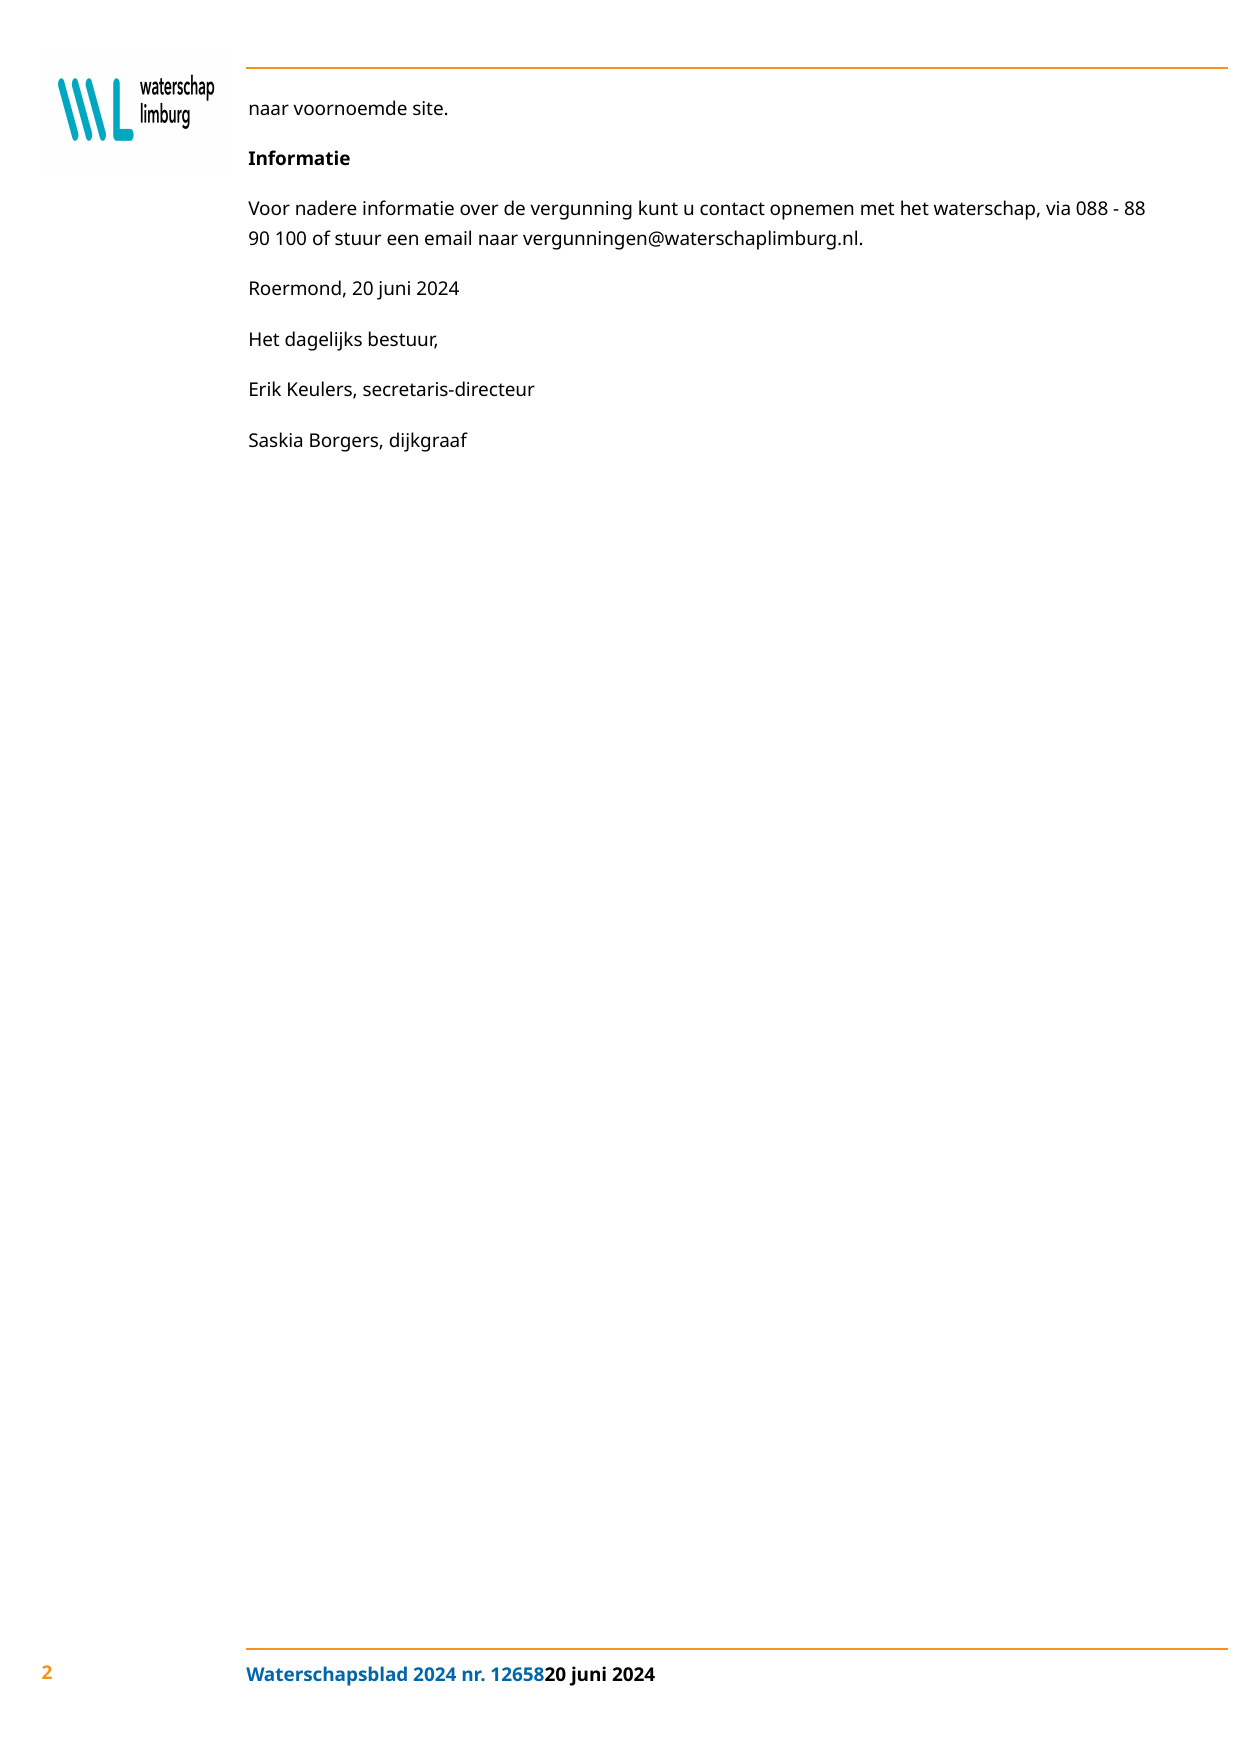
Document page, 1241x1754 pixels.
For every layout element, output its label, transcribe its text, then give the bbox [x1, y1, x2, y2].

text Roermond, 20 juni 2024 [248, 276, 1152, 301]
text Het dagelijks bestuur, [248, 326, 1152, 352]
text Informatie [248, 145, 1152, 171]
picture [41, 47, 231, 172]
text Voor nadere informatie over de vergunning kunt u contact opnemen met het waterschap, via 088 - 88 90 100 of stuur een email naar vergunningen@waterschaplimburg.nl. [248, 196, 1152, 251]
text Erik Keulers, secretaris-directeur [248, 376, 1152, 402]
text naar voornoemde site. [248, 95, 1152, 121]
text Saskia Borgers, dijkgraaf [248, 427, 1152, 453]
